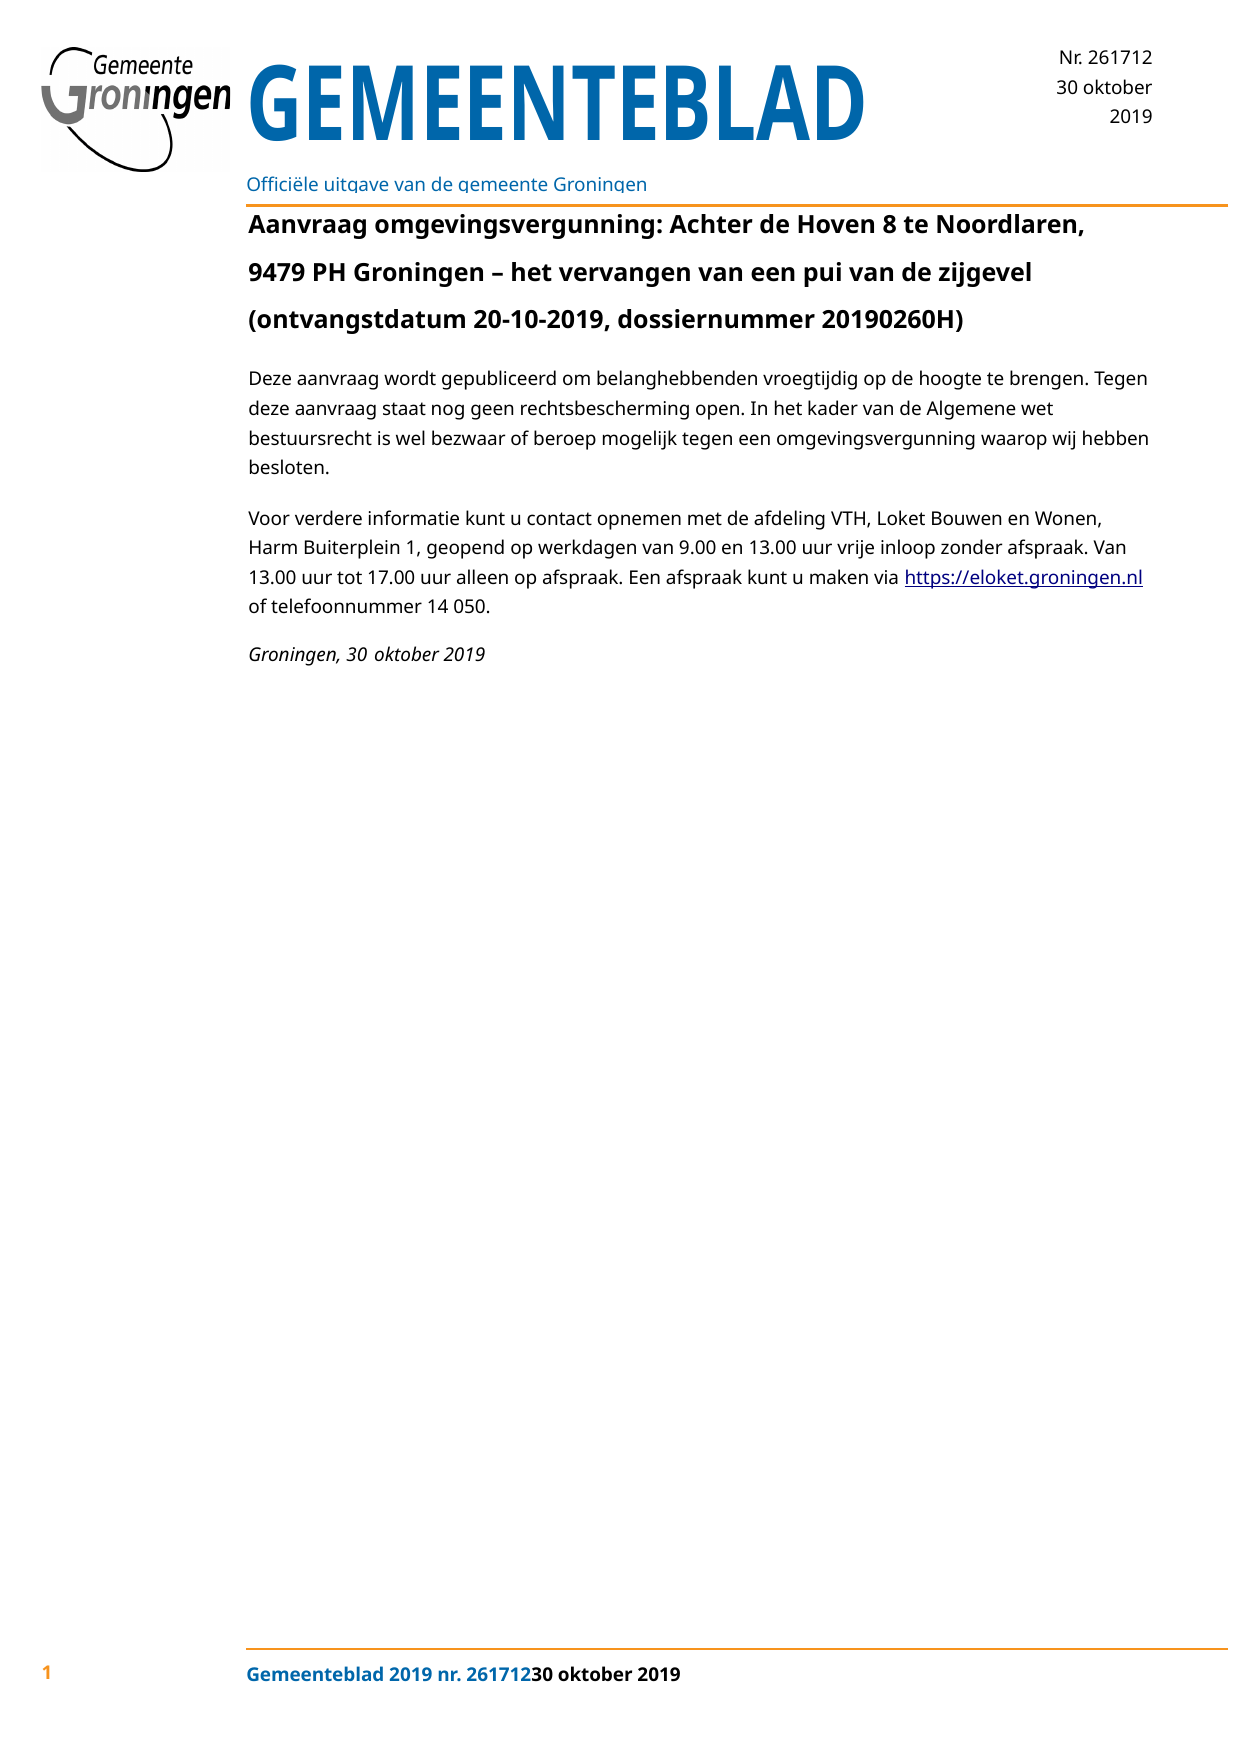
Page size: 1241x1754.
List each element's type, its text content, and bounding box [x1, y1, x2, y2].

text Voor verdere informatie kunt u contact opnemen met de afdeling VTH, Loket Bouwen en Wonen, Harm Buiterplein 1, geopend op werkdagen van 9.00 en 13.00 uur vrije inloop zonder afspraak. Van 13.00 uur tot 17.00 uur alleen op afspraak. Een afspraak kunt u maken via https://eloket.groningen.nl of telefoonnummer 14 050. [248, 505, 1152, 619]
picture [41, 47, 231, 172]
text Groningen, 30 oktober 2019 [248, 641, 1152, 667]
text Deze aanvraag wordt gepubliceerd om belanghebbenden vroegtijdig op de hoogte te brengen. Tegen deze aanvraag staat nog geen rechtsbescherming open. In het kader van de Algemene wet bestuursrecht is wel bezwaar of beroep mogelijk tegen een omgevingsvergunning waarop wij hebben besloten. [248, 366, 1152, 480]
text Aanvraag omgevingsvergunning: Achter de Hoven 8 te Noordlaren, 9479 PH Groningen – het vervangen van een pui van de zijgevel (ontvangstdatum 20-10-2019, dossiernummer 20190260H) [248, 207, 1152, 336]
